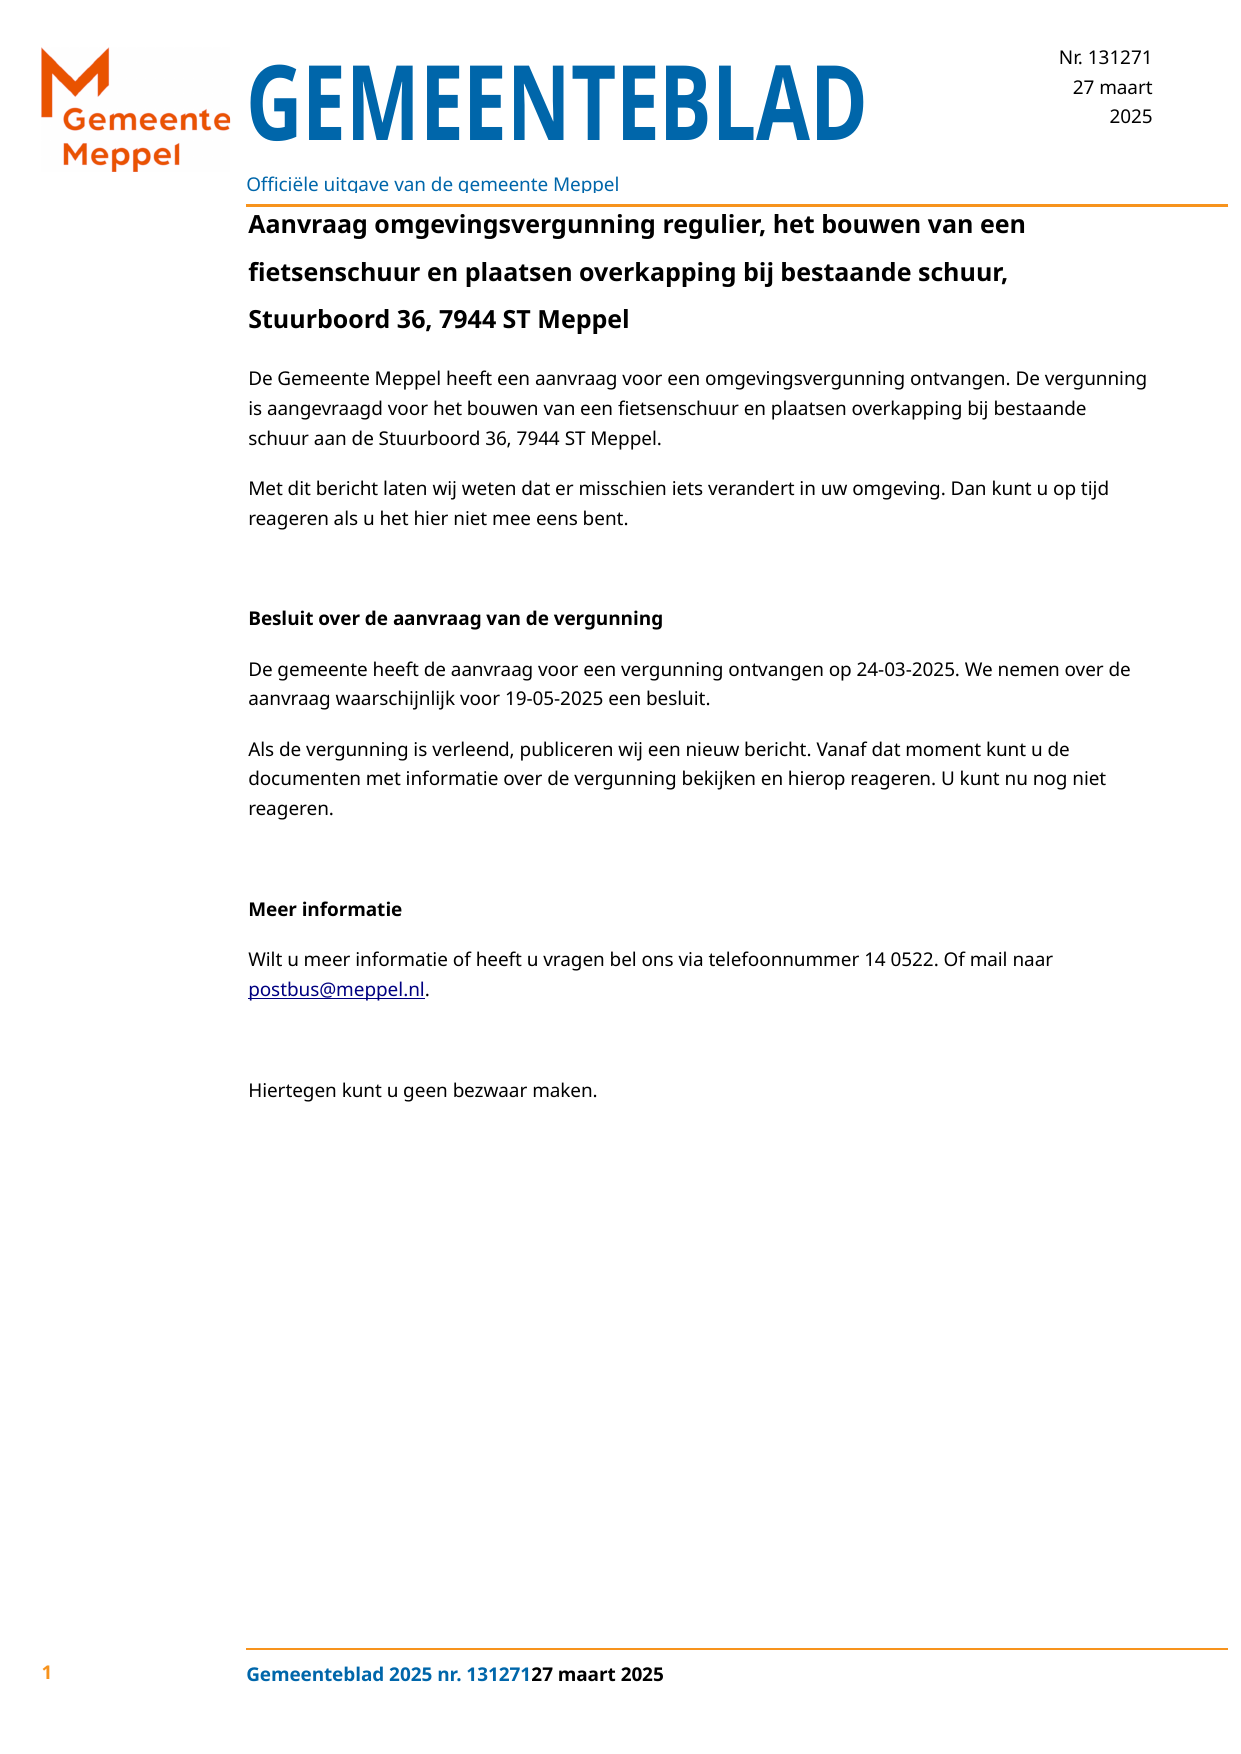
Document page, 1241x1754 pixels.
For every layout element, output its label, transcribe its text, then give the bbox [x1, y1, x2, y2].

text De gemeente heeft de aanvraag voor een vergunning ontvangen op 24-03-2025. We nemen over de aanvraag waarschijnlijk voor 19-05-2025 een besluit. [248, 656, 1152, 711]
text Als de vergunning is verleend, publiceren wij een nieuw bericht. Vanaf dat moment kunt u de documenten met informatie over de vergunning bekijken en hierop reageren. U kunt nu nog niet reageren. [248, 736, 1152, 821]
text Hiertegen kunt u geen bezwaar maken. [248, 1077, 1152, 1102]
text Meer informatie [248, 896, 1152, 922]
text Besluit over de aanvraag van de vergunning [248, 606, 1152, 631]
text Aanvraag omgevingsvergunning regulier, het bouwen van een fietsenschuur en plaatsen overkapping bij bestaande schuur, Stuurboord 36, 7944 ST Meppel [248, 207, 1152, 336]
picture [41, 47, 231, 172]
text Met dit bericht laten wij weten dat er misschien iets verandert in uw omgeving. Dan kunt u op tijd reageren als u het hier niet mee eens bent. [248, 475, 1152, 530]
text De Gemeente Meppel heeft een aanvraag voor een omgevingsvergunning ontvangen. De vergunning is aangevraagd voor het bouwen van een fietsenschuur en plaatsen overkapping bij bestaande schuur aan de Stuurboord 36, 7944 ST Meppel. [248, 366, 1152, 450]
text Wilt u meer informatie of heeft u vragen bel ons via telefoonnummer 14 0522. Of mail naar postbus@meppel.nl. [248, 946, 1152, 1002]
